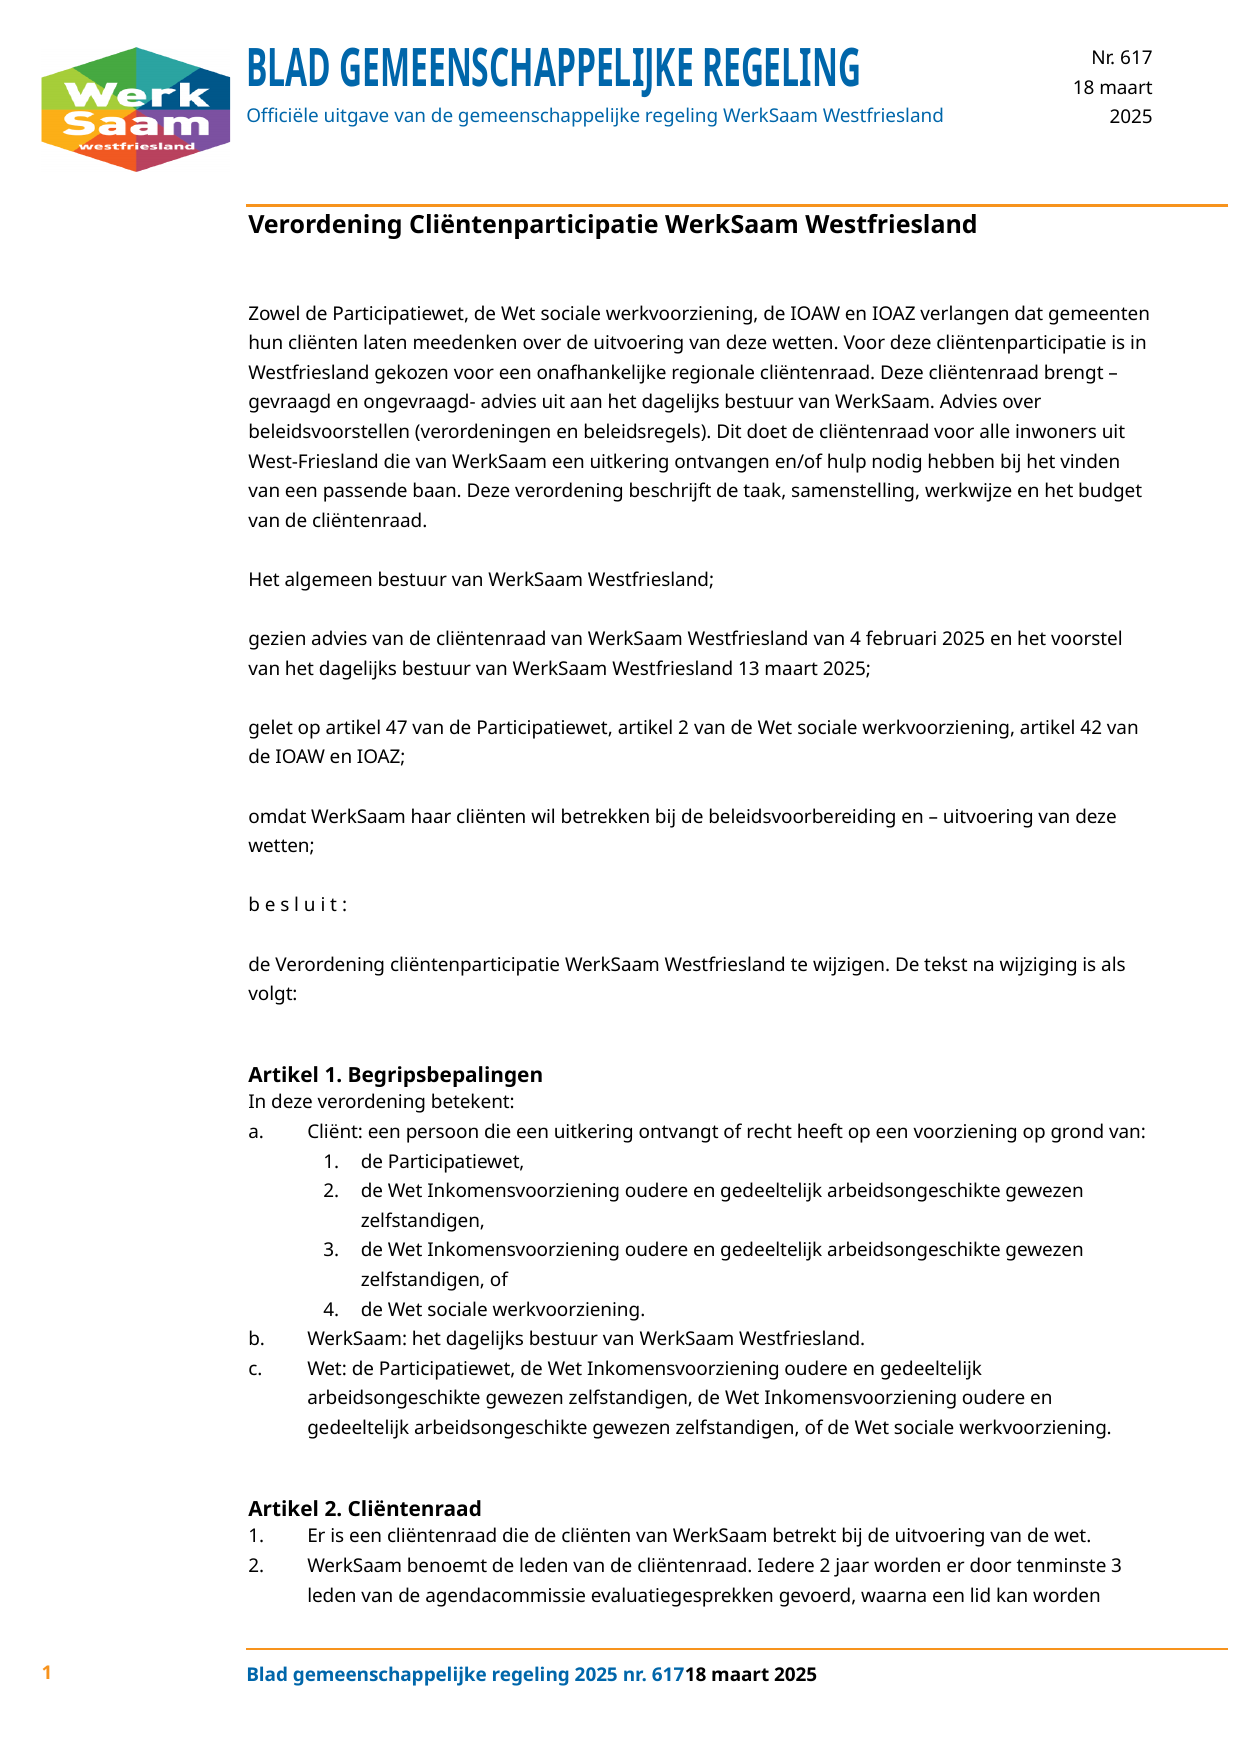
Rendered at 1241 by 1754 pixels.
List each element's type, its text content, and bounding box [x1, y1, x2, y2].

text gezien advies van de cliëntenraad van WerkSaam Westfriesland van 4 februari 2025 en het voorstel van het dagelijks bestuur van WerkSaam Westfriesland 13 maart 2025; [248, 625, 1152, 681]
text de Verordening cliëntenparticipatie WerkSaam Westfriesland te wijzigen. De tekst na wijziging is als volgt: [248, 951, 1152, 1006]
list Cliënt: een persoon die een uitkering ontvangt of recht heeft op een voorziening op grond van: [248, 1118, 1152, 1144]
text In deze verordening betekent: [248, 1089, 1152, 1114]
text Verordening Cliëntenparticipatie WerkSaam Westfriesland [248, 207, 1152, 241]
text b e s l u i t : [248, 892, 1152, 917]
list de Wet sociale werkvoorziening. [323, 1296, 1152, 1322]
list de Participatiewet, [323, 1148, 1152, 1174]
list WerkSaam benoemt de leden van de cliëntenraad. Iedere 2 jaar worden er door tenminste 3 leden van de agendacommissie evaluatiegesprekken gevoerd, waarna een lid kan worden [248, 1552, 1152, 1607]
list Er is een cliëntenraad die de cliënten van WerkSaam betrekt bij de uitvoering van de wet. [248, 1523, 1152, 1548]
text Artikel 2. Cliëntenraad [248, 1494, 1152, 1523]
text Het algemeen bestuur van WerkSaam Westfriesland; [248, 566, 1152, 592]
picture [41, 47, 231, 172]
list WerkSaam: het dagelijks bestuur van WerkSaam Westfriesland. [248, 1325, 1152, 1351]
list de Wet Inkomensvoorziening oudere en gedeeltelijk arbeidsongeschikte gewezen zelfstandigen, of [323, 1237, 1152, 1292]
list Wet: de Participatiewet, de Wet Inkomensvoorziening oudere en gedeeltelijk arbeidsongeschikte gewezen zelfstandigen, de Wet Inkomensvoorziening oudere en gedeeltelijk arbeidsongeschikte gewezen zelfstandigen, of de Wet sociale werkvoorziening. [248, 1355, 1152, 1440]
list de Wet Inkomensvoorziening oudere en gedeeltelijk arbeidsongeschikte gewezen zelfstandigen, [323, 1177, 1152, 1233]
text gelet op artikel 47 van de Participatiewet, artikel 2 van de Wet sociale werkvoorziening, artikel 42 van de IOAW en IOAZ; [248, 714, 1152, 769]
text Zowel de Participatiewet, de Wet sociale werkvoorziening, de IOAW en IOAZ verlangen dat gemeenten hun cliënten laten meedenken over de uitvoering van deze wetten. Voor deze cliëntenparticipatie is in Westfriesland gekozen voor een onafhankelijke regionale cliëntenraad. Deze cliëntenraad brengt – gevraagd en ongevraagd- advies uit aan het dagelijks bestuur van WerkSaam. Advies over beleidsvoorstellen (verordeningen en beleidsregels). Dit doet de cliëntenraad voor alle inwoners uit West-Friesland die van WerkSaam een uitkering ontvangen en/of hulp nodig hebben bij het vinden van een passende baan. Deze verordening beschrijft de taak, samenstelling, werkwijze en het budget van de cliëntenraad. [248, 300, 1152, 533]
text Artikel 1. Begripsbepalingen [248, 1060, 1152, 1089]
text omdat WerkSaam haar cliënten wil betrekken bij de beleidsvoorbereiding en – uitvoering van deze wetten; [248, 803, 1152, 858]
